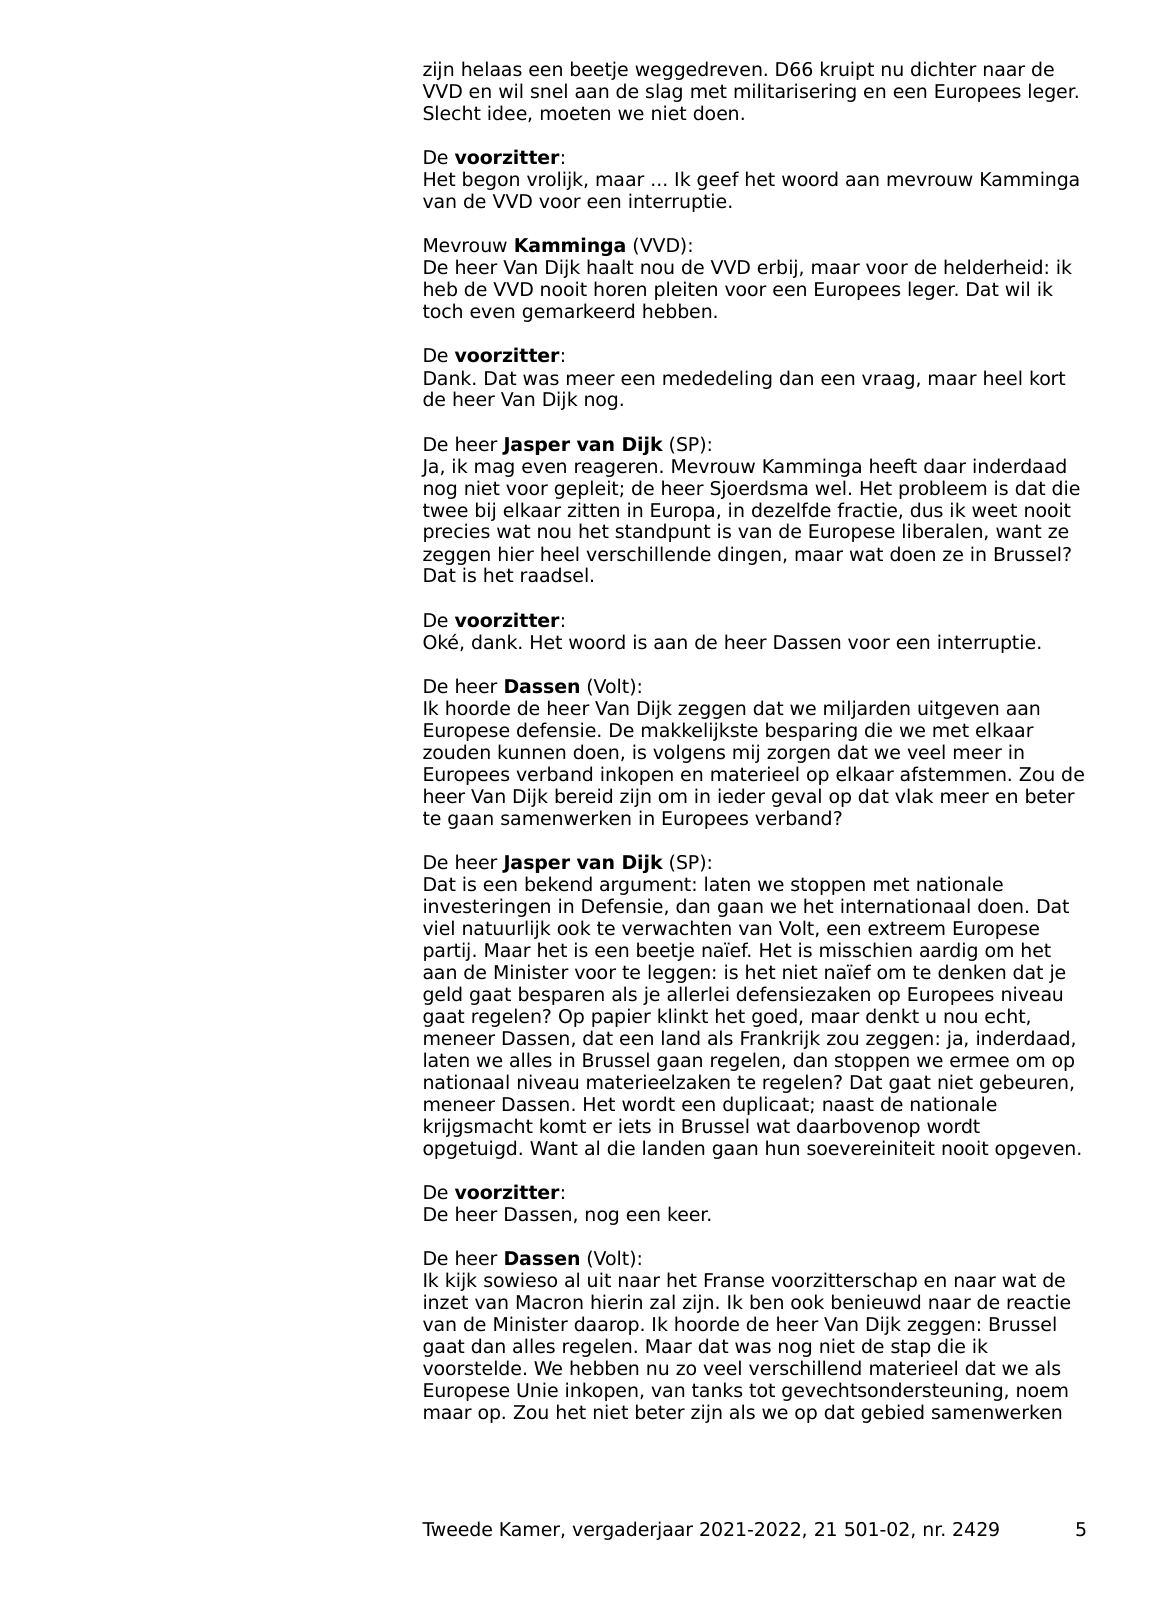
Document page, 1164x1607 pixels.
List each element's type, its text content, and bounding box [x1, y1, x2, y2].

text De heer Dassen (Volt): [422, 1248, 1087, 1270]
text zijn helaas een beetje weggedreven. D66 kruipt nu dichter naar de VVD en wil snel aan de slag met militarisering en een Europees leger. Slecht idee, moeten we niet doen. [422, 59, 1087, 125]
text Ja, ik mag even reageren. Mevrouw Kamminga heeft daar inderdaad nog niet voor gepleit; de heer Sjoerdsma wel. Het probleem is dat die twee bij elkaar zitten in Europa, in dezelfde fractie, dus ik weet nooit precies wat nou het standpunt is van de Europese liberalen, want ze zeggen hier heel verschillende dingen, maar wat doen ze in Brussel? Dat is het raadsel. [422, 456, 1087, 587]
text Oké, dank. Het woord is aan de heer Dassen voor een interruptie. [422, 632, 1087, 653]
text De voorzitter: [422, 147, 1087, 169]
text De heer Jasper van Dijk (SP): [422, 852, 1087, 874]
text Ik kijk sowieso al uit naar het Franse voorzitterschap en naar wat de inzet van Macron hierin zal zijn. Ik ben ook benieuwd naar de reactie van de Minister daarop. Ik hoorde de heer Van Dijk zeggen: Brussel gaat dan alles regelen. Maar dat was nog niet de stap die ik voorstelde. We hebben nu zo veel verschillend materieel dat we als Europese Unie inkopen, van tanks tot gevechtsondersteuning, noem maar op. Zou het niet beter zijn als we op dat gebied samenwerken [422, 1270, 1087, 1424]
text Dank. Dat was meer een mededeling dan een vraag, maar heel kort de heer Van Dijk nog. [422, 367, 1087, 411]
text Dat is een bekend argument: laten we stoppen met nationale investeringen in Defensie, dan gaan we het internationaal doen. Dat viel natuurlijk ook te verwachten van Volt, een extreem Europese partij. Maar het is een beetje naïef. Het is misschien aardig om het aan de Minister voor te leggen: is het niet naïef om te denken dat je geld gaat besparen als je allerlei defensiezaken op Europees niveau gaat regelen? Op papier klinkt het goed, maar denkt u nou echt, meneer Dassen, dat een land als Frankrijk zou zeggen: ja, inderdaad, laten we alles in Brussel gaan regelen, dan stoppen we ermee om op nationaal niveau materieelzaken te regelen? Dat gaat niet gebeuren, meneer Dassen. Het wordt een duplicaat; naast de nationale krijgsmacht komt er iets in Brussel wat daarbovenop wordt opgetuigd. Want al die landen gaan hun soevereiniteit nooit opgeven. [422, 874, 1087, 1159]
text Ik hoorde de heer Van Dijk zeggen dat we miljarden uitgeven aan Europese defensie. De makkelijkste besparing die we met elkaar zouden kunnen doen, is volgens mij zorgen dat we veel meer in Europees verband inkopen en materieel op elkaar afstemmen. Zou de heer Van Dijk bereid zijn om in ieder geval op dat vlak meer en beter te gaan samenwerken in Europees verband? [422, 698, 1087, 829]
text De voorzitter: [422, 1182, 1087, 1204]
text De heer Jasper van Dijk (SP): [422, 433, 1087, 456]
text De voorzitter: [422, 609, 1087, 632]
text Het begon vrolijk, maar ... Ik geef het woord aan mevrouw Kamminga van de VVD voor een interruptie. [422, 169, 1087, 213]
text De voorzitter: [422, 345, 1087, 367]
text De heer Dassen, nog een keer. [422, 1204, 1087, 1226]
text De heer Dassen (Volt): [422, 676, 1087, 698]
text Mevrouw Kamminga (VVD): [422, 235, 1087, 257]
text De heer Van Dijk haalt nou de VVD erbij, maar voor de helderheid: ik heb de VVD nooit horen pleiten voor een Europees leger. Dat wil ik toch even gemarkeerd hebben. [422, 257, 1087, 323]
